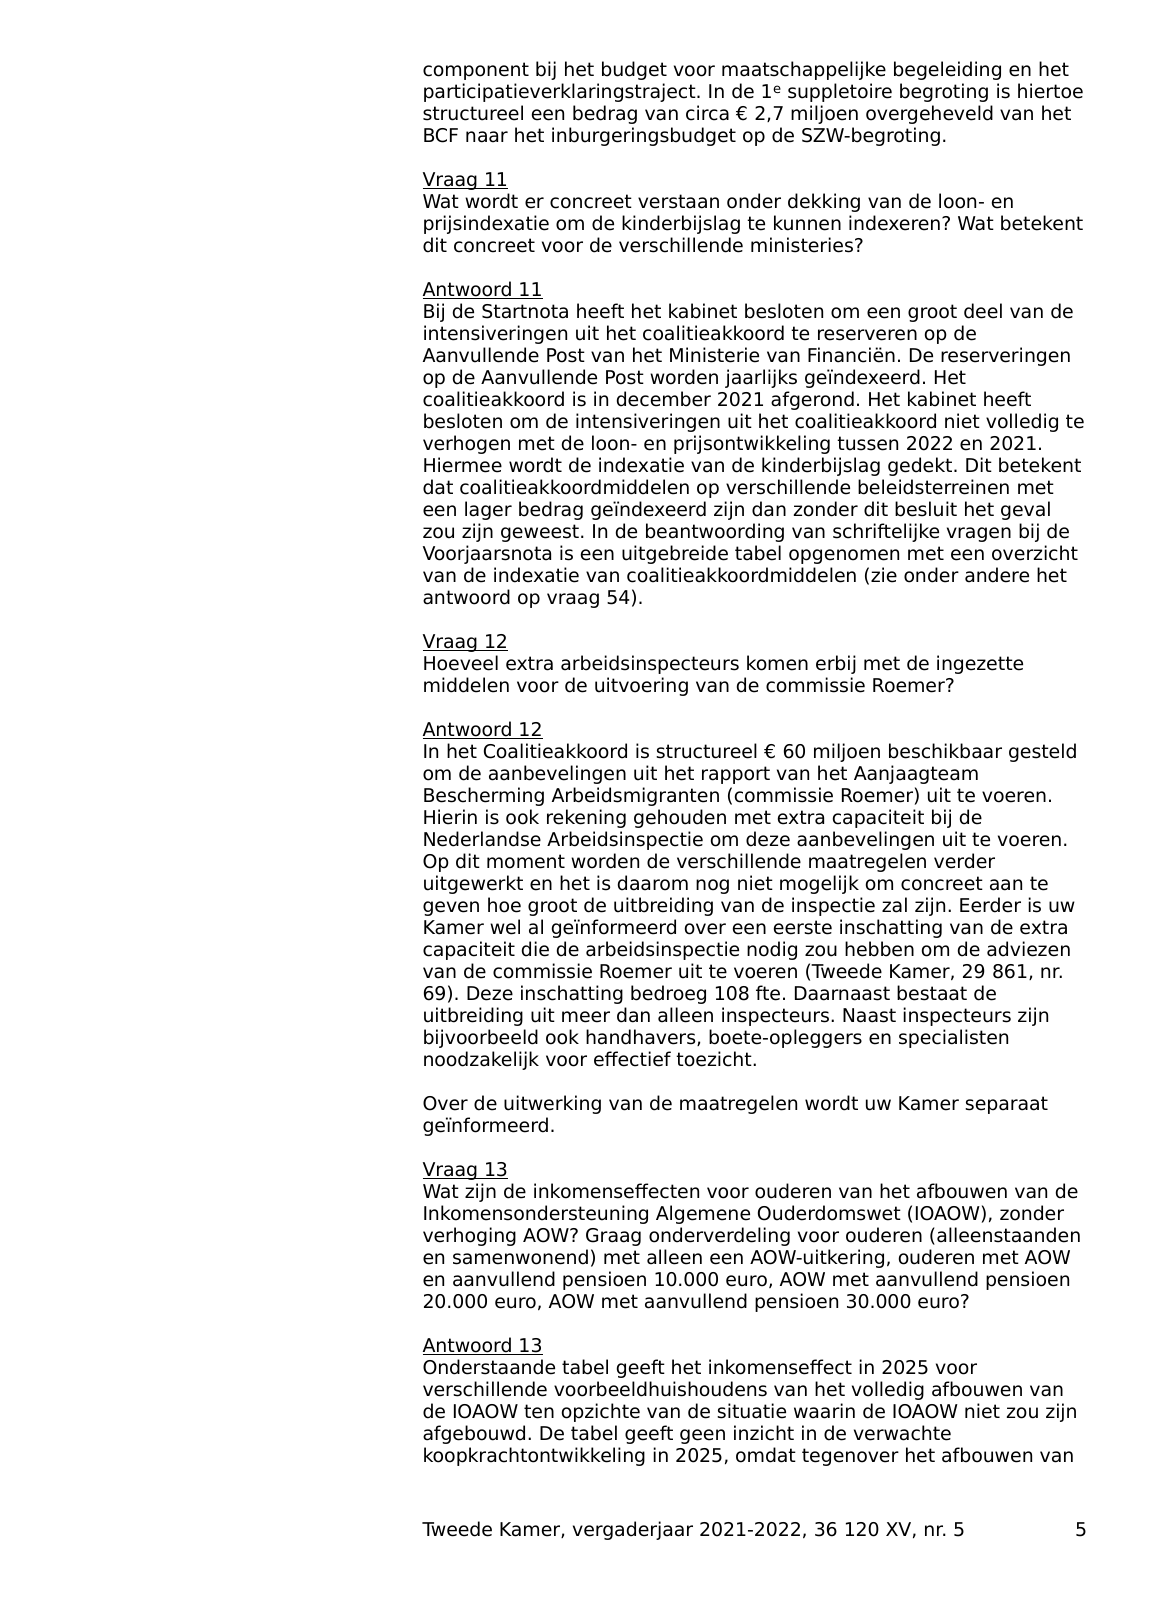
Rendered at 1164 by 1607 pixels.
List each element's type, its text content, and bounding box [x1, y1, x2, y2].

text Antwoord 13 [422, 1335, 1087, 1357]
text In het Coalitieakkoord is structureel € 60 miljoen beschikbaar gesteld om de aanbevelingen uit het rapport van het Aanjaagteam Bescherming Arbeidsmigranten (commissie Roemer) uit te voeren. Hierin is ook rekening gehouden met extra capaciteit bij de Nederlandse Arbeidsinspectie om deze aanbevelingen uit te voeren. Op dit moment worden de verschillende maatregelen verder uitgewerkt en het is daarom nog niet mogelijk om concreet aan te geven hoe groot de uitbreiding van de inspectie zal zijn. Eerder is uw Kamer wel al geïnformeerd over een eerste inschatting van de extra capaciteit die de arbeidsinspectie nodig zou hebben om de adviezen van de commissie Roemer uit te voeren (Tweede Kamer, 29 861, nr. 69). Deze inschatting bedroeg 108 fte. Daarnaast bestaat de uitbreiding uit meer dan alleen inspecteurs. Naast inspecteurs zijn bijvoorbeeld ook handhavers, boete-opleggers en specialisten noodzakelijk voor effectief toezicht. [422, 741, 1087, 1071]
text component bij het budget voor maatschappelijke begeleiding en het participatieverklaringstraject. In de 1e suppletoire begroting is hiertoe structureel een bedrag van circa € 2,7 miljoen overgeheveld van het BCF naar het inburgeringsbudget op de SZW-begroting. [422, 59, 1087, 147]
text Vraag 13 [422, 1159, 1087, 1181]
text Antwoord 11 [422, 279, 1087, 301]
text Vraag 12 [422, 631, 1087, 653]
text Bij de Startnota heeft het kabinet besloten om een groot deel van de intensiveringen uit het coalitieakkoord te reserveren op de Aanvullende Post van het Ministerie van Financiën. De reserveringen op de Aanvullende Post worden jaarlijks geïndexeerd. Het coalitieakkoord is in december 2021 afgerond. Het kabinet heeft besloten om de intensiveringen uit het coalitieakkoord niet volledig te verhogen met de loon- en prijsontwikkeling tussen 2022 en 2021. Hiermee wordt de indexatie van de kinderbijslag gedekt. Dit betekent dat coalitieakkoordmiddelen op verschillende beleidsterreinen met een lager bedrag geïndexeerd zijn dan zonder dit besluit het geval zou zijn geweest. In de beantwoording van schriftelijke vragen bij de Voorjaarsnota is een uitgebreide tabel opgenomen met een overzicht van de indexatie van coalitieakkoordmiddelen (zie onder andere het antwoord op vraag 54). [422, 301, 1087, 609]
text Wat zijn de inkomenseffecten voor ouderen van het afbouwen van de Inkomensondersteuning Algemene Ouderdomswet (IOAOW), zonder verhoging AOW? Graag onderverdeling voor ouderen (alleenstaanden en samenwonend) met alleen een AOW-uitkering, ouderen met AOW en aanvullend pensioen 10.000 euro, AOW met aanvullend pensioen 20.000 euro, AOW met aanvullend pensioen 30.000 euro? [422, 1181, 1087, 1313]
text Wat wordt er concreet verstaan onder dekking van de loon- en prijsindexatie om de kinderbijslag te kunnen indexeren? Wat betekent dit concreet voor de verschillende ministeries? [422, 191, 1087, 257]
text Onderstaande tabel geeft het inkomenseffect in 2025 voor verschillende voorbeeldhuishoudens van het volledig afbouwen van de IOAOW ten opzichte van de situatie waarin de IOAOW niet zou zijn afgebouwd. De tabel geeft geen inzicht in de verwachte koopkrachtontwikkeling in 2025, omdat tegenover het afbouwen van [422, 1357, 1087, 1467]
text Over de uitwerking van de maatregelen wordt uw Kamer separaat geïnformeerd. [422, 1093, 1087, 1137]
text Vraag 11 [422, 169, 1087, 191]
text Antwoord 12 [422, 719, 1087, 741]
text Hoeveel extra arbeidsinspecteurs komen erbij met de ingezette middelen voor de uitvoering van de commissie Roemer? [422, 653, 1087, 697]
